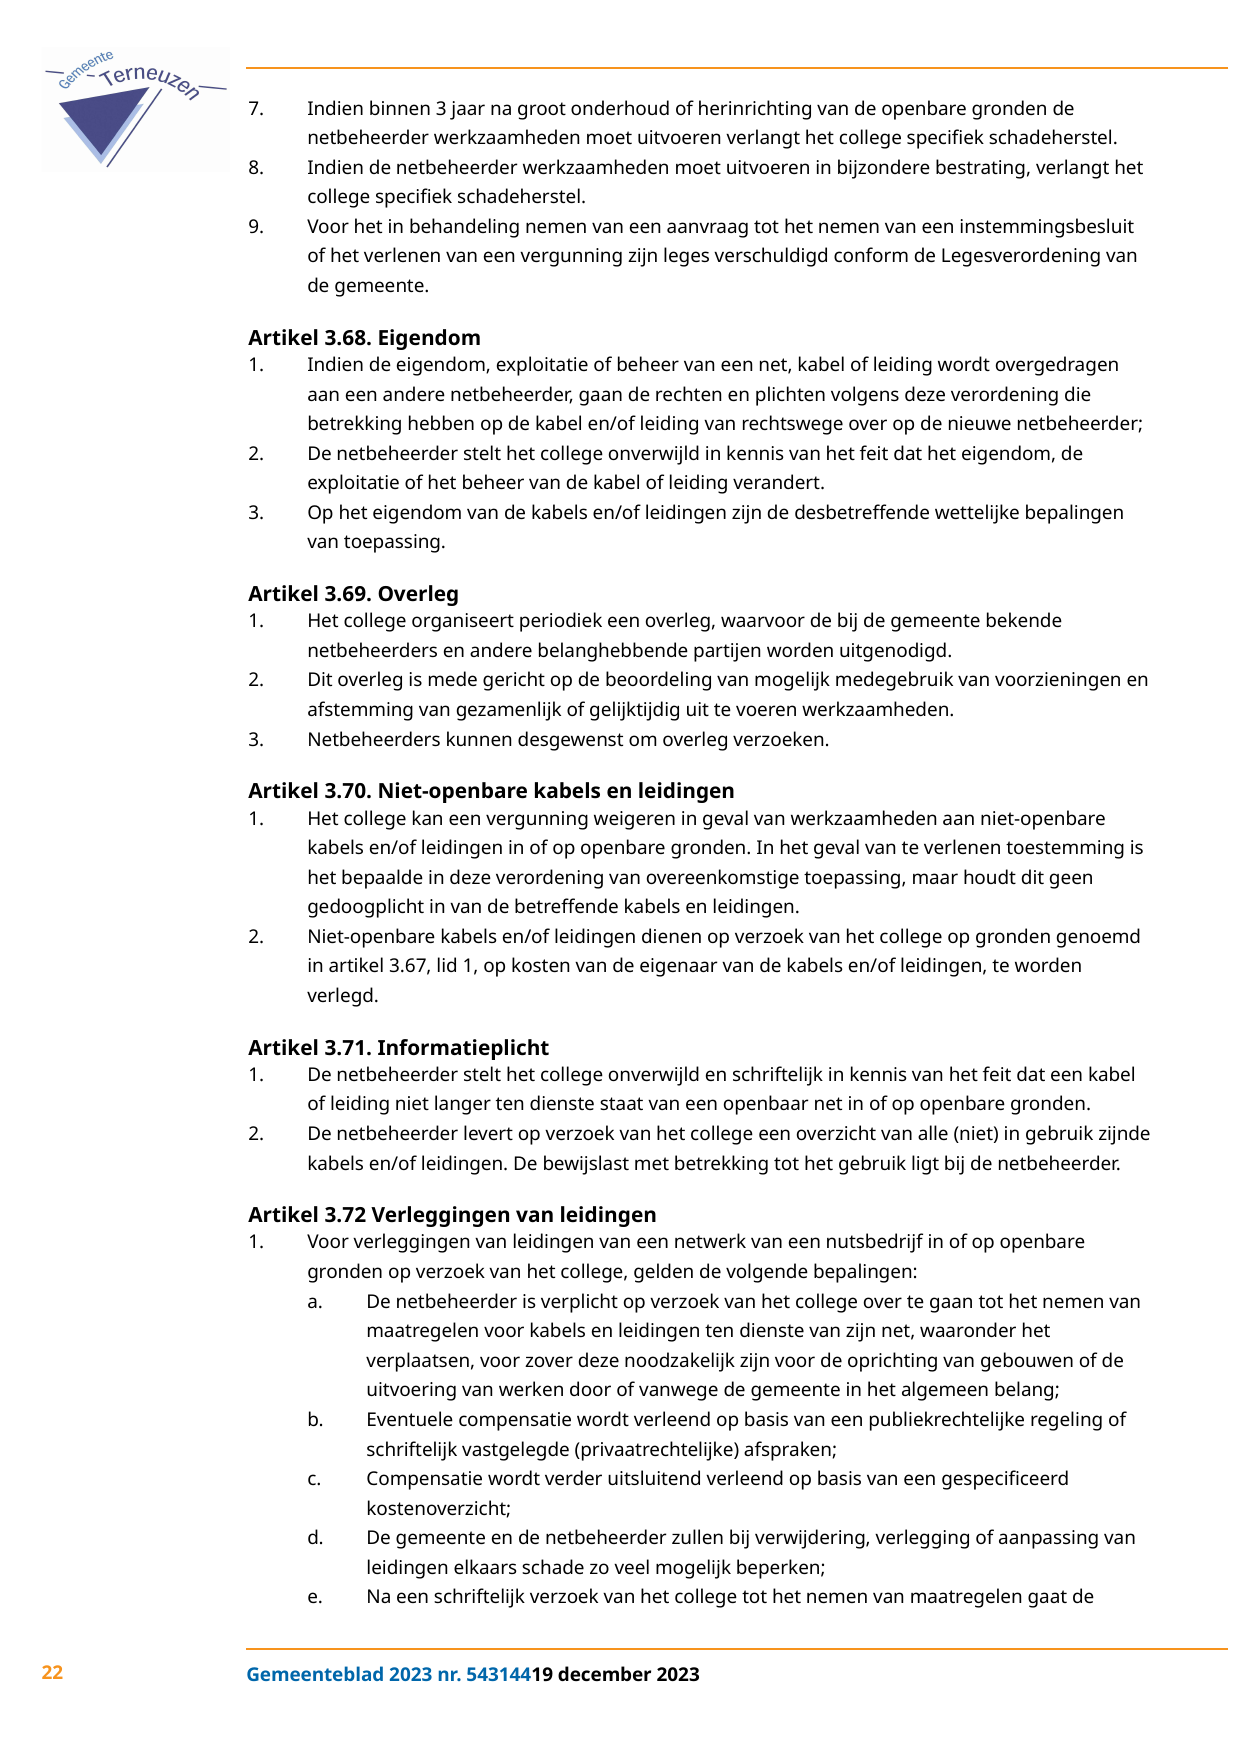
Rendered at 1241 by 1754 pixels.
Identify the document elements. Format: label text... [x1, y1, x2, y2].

list De netbeheerder is verplicht op verzoek van het college over te gaan tot het nemen van maatregelen voor kabels en leidingen ten dienste van zijn net, waaronder het verplaatsen, voor zover deze noodzakelijk zijn voor de oprichting van gebouwen of de uitvoering van werken door of vanwege de gemeente in het algemeen belang; [307, 1288, 1152, 1402]
list Het college kan een vergunning weigeren in geval van werkzaamheden aan niet-openbare kabels en/of leidingen in of op openbare gronden. In het geval van te verlenen toestemming is het bepaalde in deze verordening van overeenkomstige toepassing, maar houdt dit geen gedoogplicht in van de betreffende kabels en leidingen. [248, 805, 1152, 919]
list De netbeheerder levert op verzoek van het college een overzicht van alle (niet) in gebruik zijnde kabels en/of leidingen. De bewijslast met betrekking tot het gebruik ligt bij de netbeheerder. [248, 1120, 1152, 1176]
list Het college organiseert periodiek een overleg, waarvoor de bij de gemeente bekende netbeheerders en andere belanghebbende partijen worden uitgenodigd. [248, 607, 1152, 663]
list Eventuele compensatie wordt verleend op basis van een publiekrechtelijke regeling of schriftelijk vastgelegde (privaatrechtelijke) afspraken; [307, 1406, 1152, 1461]
list Voor verleggingen van leidingen van een netwerk van een nutsbedrijf in of op openbare gronden op verzoek van het college, gelden de volgende bepalingen: [248, 1229, 1152, 1284]
list Voor het in behandeling nemen van een aanvraag tot het nemen van een instemmingsbesluit of het verlenen van een vergunning zijn leges verschuldigd conform de Legesverordening van de gemeente. [248, 213, 1152, 298]
list Netbeheerders kunnen desgewenst om overleg verzoeken. [248, 726, 1152, 752]
picture [41, 47, 231, 172]
list Op het eigendom van de kabels en/of leidingen zijn de desbetreffende wettelijke bepalingen van toepassing. [248, 499, 1152, 554]
list Indien de eigendom, exploitatie of beheer van een net, kabel of leiding wordt overgedragen aan een andere netbeheerder, gaan de rechten en plichten volgens deze verordening die betrekking hebben op de kabel en/of leiding van rechtswege over op de nieuwe netbeheerder; [248, 351, 1152, 436]
text Artikel 3.72 Verleggingen van leidingen [248, 1200, 1152, 1229]
list De netbeheerder stelt het college onverwijld in kennis van het feit dat het eigendom, de exploitatie of het beheer van de kabel of leiding verandert. [248, 440, 1152, 495]
list Na een schriftelijk verzoek van het college tot het nemen van maatregelen gaat de [307, 1584, 1152, 1609]
list De netbeheerder stelt het college onverwijld en schriftelijk in kennis van het feit dat een kabel of leiding niet langer ten dienste staat van een openbaar net in of op openbare gronden. [248, 1061, 1152, 1116]
list Dit overleg is mede gericht op de beoordeling van mogelijk medegebruik van voorzieningen en afstemming van gezamenlijk of gelijktijdig uit te voeren werkzaamheden. [248, 667, 1152, 722]
text Artikel 3.68. Eigendom [248, 323, 1152, 351]
text Artikel 3.71. Informatieplicht [248, 1033, 1152, 1061]
list De gemeente en de netbeheerder zullen bij verwijdering, verlegging of aanpassing van leidingen elkaars schade zo veel mogelijk beperken; [307, 1524, 1152, 1580]
list Indien binnen 3 jaar na groot onderhoud of herinrichting van de openbare gronden de netbeheerder werkzaamheden moet uitvoeren verlangt het college specifiek schadeherstel. [248, 95, 1152, 150]
list Indien de netbeheerder werkzaamheden moet uitvoeren in bijzondere bestrating, verlangt het college specifiek schadeherstel. [248, 154, 1152, 209]
text Artikel 3.69. Overleg [248, 579, 1152, 607]
list Compensatie wordt verder uitsluitend verleend op basis van een gespecificeerd kostenoverzicht; [307, 1465, 1152, 1521]
list Niet-openbare kabels en/of leidingen dienen op verzoek van het college op gronden genoemd in artikel 3.67, lid 1, op kosten van de eigenaar van de kabels en/of leidingen, te worden verlegd. [248, 923, 1152, 1008]
text Artikel 3.70. Niet-openbare kabels en leidingen [248, 776, 1152, 805]
